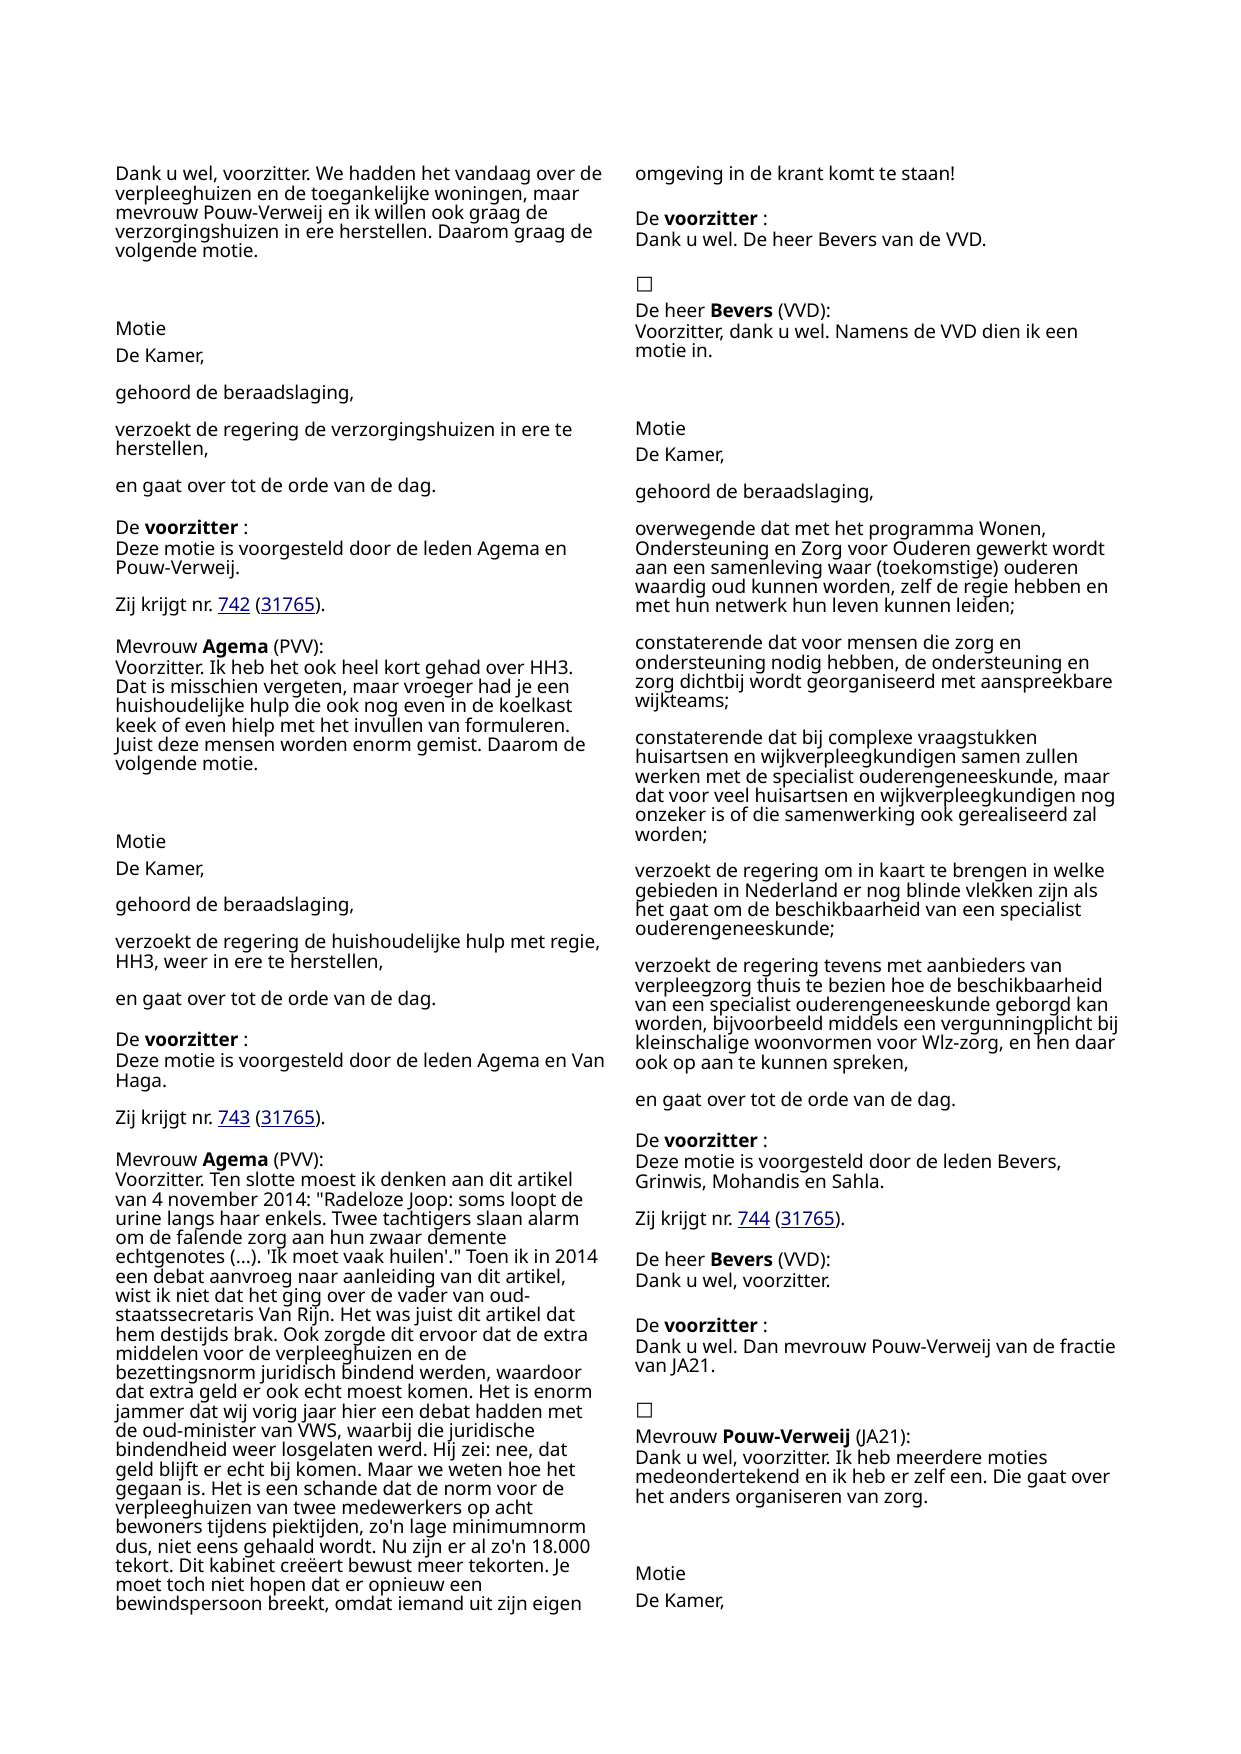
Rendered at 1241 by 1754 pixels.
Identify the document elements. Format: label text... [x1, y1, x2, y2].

text Deze motie is voorgesteld door de leden Agema en Pouw-Verweij. [115, 540, 605, 578]
text Motie [115, 315, 605, 341]
text Voorzitter, dank u wel. Namens de VVD dien ik een motie in. [635, 323, 1125, 361]
text Mevrouw Agema (PVV): [115, 1146, 605, 1171]
text en gaat over tot de orde van de dag. [115, 990, 605, 1009]
text De voorzitter : [115, 514, 605, 540]
text ⬜ [635, 1398, 1125, 1423]
text Mevrouw Pouw-Verweij (JA21): [635, 1423, 1125, 1449]
text Dank u wel, voorzitter. We hadden het vandaag over de verpleeghuizen en de toegankelijke woningen, maar mevrouw Pouw-Verweij en ik willen ook graag de verzorgingshuizen in ere herstellen. Daarom graag de volgende motie. [115, 165, 605, 262]
text en gaat over tot de orde van de dag. [115, 477, 605, 496]
text De heer Bevers (VVD): [635, 297, 1125, 323]
text Motie [115, 828, 605, 853]
text gehoord de beraadslaging, [115, 896, 605, 916]
text constaterende dat voor mensen die zorg en ondersteuning nodig hebben, de ondersteuning en zorg dichtbij wordt georganiseerd met aanspreekbare wijkteams; [635, 634, 1125, 711]
text overwegende dat met het programma Wonen, Ondersteuning en Zorg voor Ouderen gewerkt wordt aan een samenleving waar (toekomstige) ouderen waardig oud kunnen worden, zelf de regie hebben en met hun netwerk hun leven kunnen leiden; [635, 520, 1125, 617]
text De Kamer, [635, 1592, 1125, 1611]
text De Kamer, [115, 859, 605, 879]
text en gaat over tot de orde van de dag. [635, 1091, 1125, 1110]
text gehoord de beraadslaging, [635, 483, 1125, 503]
text omgeving in de krant komt te staan! [635, 165, 1125, 184]
text Voorzitter. Ik heb het ook heel kort gehad over HH3. Dat is misschien vergeten, maar vroeger had je een huishoudelijke hulp die ook nog even in de koelkast keek of even hielp met het invullen van formuleren. Juist deze mensen worden enorm gemist. Daarom de volgende motie. [115, 659, 605, 774]
text De voorzitter : [635, 1128, 1125, 1153]
text De heer Bevers (VVD): [635, 1247, 1125, 1272]
text constaterende dat bij complexe vraagstukken huisartsen en wijkverpleegkundigen samen zullen werken met de specialist ouderengeneeskunde, maar dat voor veel huisartsen en wijkverpleegkundigen nog onzeker is of die samenwerking ook gerealiseerd zal worden; [635, 729, 1125, 845]
text Mevrouw Agema (PVV): [115, 633, 605, 659]
text Zij krijgt nr. 744 (31765). [635, 1209, 1125, 1229]
text De Kamer, [115, 347, 605, 366]
text Voorzitter. Ten slotte moest ik denken aan dit artikel van 4 november 2014: "Radeloze Joop: soms loopt de urine langs haar enkels. Twee tachtigers slaan alarm om de falende zorg aan hun zwaar demente echtgenotes (...). 'Ik moet vaak huilen'." Toen ik in 2014 een debat aanvroeg naar aanleiding van dit artikel, wist ik niet dat het ging over de vader van oud-staatssecretaris Van Rijn. Het was juist dit artikel dat hem destijds brak. Ook zorgde dit ervoor dat de extra middelen voor de verpleeghuizen en de bezettingsnorm juridisch bindend werden, waardoor dat extra geld er ook echt moest komen. Het is enorm jammer dat wij vorig jaar hier een debat hadden met de oud-minister van VWS, waarbij die juridische bindendheid weer losgelaten werd. Hij zei: nee, dat geld blijft er echt bij komen. Maar we weten hoe het gegaan is. Het is een schande dat de norm voor de verpleeghuizen van twee medewerkers op acht bewoners tijdens piektijden, zo'n lage minimumnorm dus, niet eens gehaald wordt. Nu zijn er al zo'n 18.000 tekort. Dit kabinet creëert bewust meer tekorten. Je moet toch niet hopen dat er opnieuw een bewindspersoon breekt, omdat iemand uit zijn eigen [115, 1171, 605, 1615]
text Dank u wel, voorzitter. Ik heb meerdere moties medeondertekend en ik heb er zelf een. Die gaat over het anders organiseren van zorg. [635, 1449, 1125, 1507]
text verzoekt de regering tevens met aanbieders van verpleegzorg thuis te bezien hoe de beschikbaarheid van een specialist ouderengeneeskunde geborgd kan worden, bijvoorbeeld middels een vergunningplicht bij kleinschalige woonvormen voor Wlz-zorg, en hen daar ook op aan te kunnen spreken, [635, 957, 1125, 1073]
text De voorzitter : [635, 1312, 1125, 1338]
text Deze motie is voorgesteld door de leden Agema en Van Haga. [115, 1052, 605, 1091]
text De voorzitter : [635, 205, 1125, 231]
text Deze motie is voorgesteld door de leden Bevers, Grinwis, Mohandis en Sahla. [635, 1153, 1125, 1192]
text Dank u wel. De heer Bevers van de VVD. [635, 231, 1125, 250]
text verzoekt de regering de verzorgingshuizen in ere te herstellen, [115, 421, 605, 459]
text De voorzitter : [115, 1027, 605, 1052]
text verzoekt de regering de huishoudelijke hulp met regie, HH3, weer in ere te herstellen, [115, 933, 605, 972]
text Zij krijgt nr. 742 (31765). [115, 596, 605, 615]
text Dank u wel, voorzitter. [635, 1272, 1125, 1292]
text gehoord de beraadslaging, [115, 384, 605, 403]
text De Kamer, [635, 446, 1125, 466]
text Dank u wel. Dan mevrouw Pouw-Verweij van de fractie van JA21. [635, 1338, 1125, 1377]
text Motie [635, 1560, 1125, 1586]
text Zij krijgt nr. 743 (31765). [115, 1109, 605, 1128]
text ⬜ [635, 271, 1125, 297]
text verzoekt de regering om in kaart te brengen in welke gebieden in Nederland er nog blinde vlekken zijn als het gaat om de beschikbaarheid van een specialist ouderengeneeskunde; [635, 862, 1125, 939]
text Motie [635, 415, 1125, 440]
